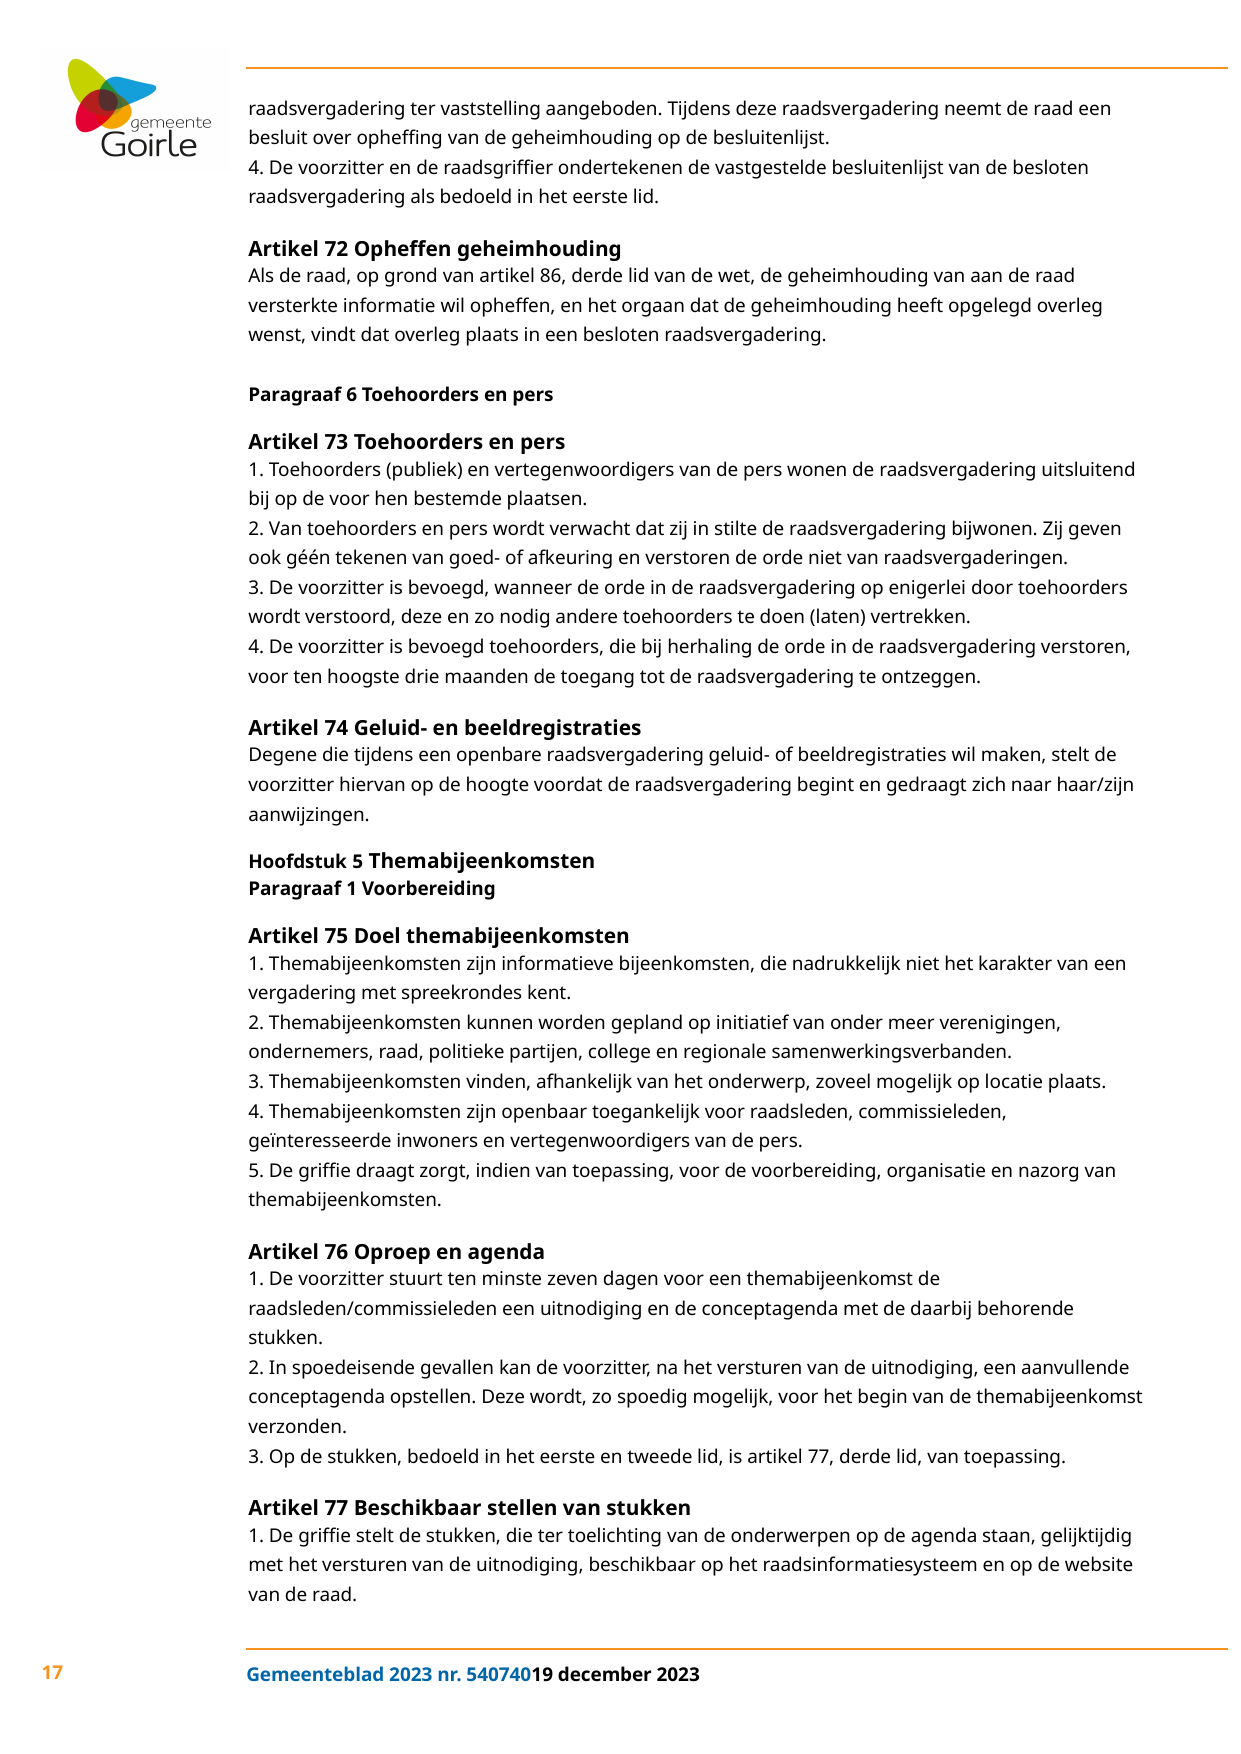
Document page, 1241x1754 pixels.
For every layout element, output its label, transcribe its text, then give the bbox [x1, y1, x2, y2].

text Hoofdstuk 5 Themabijeenkomsten [248, 846, 1152, 875]
text Artikel 73 Toehoorders en pers [248, 427, 1152, 456]
text Artikel 72 Opheffen geheimhouding [248, 234, 1152, 262]
text 5. De griffie draagt zorgt, indien van toepassing, voor de voorbereiding, organisatie en nazorg van themabijeenkomsten. [248, 1157, 1152, 1212]
text 1. Toehoorders (publiek) en vertegenwoordigers van de pers wonen de raadsvergadering uitsluitend bij op de voor hen bestemde plaatsen. [248, 456, 1152, 511]
text 4. De voorzitter is bevoegd toehoorders, die bij herhaling de orde in de raadsvergadering verstoren, voor ten hoogste drie maanden de toegang tot de raadsvergadering te ontzeggen. [248, 633, 1152, 688]
text Artikel 77 Beschikbaar stellen van stukken [248, 1493, 1152, 1522]
text 1. Themabijeenkomsten zijn informatieve bijeenkomsten, die nadrukkelijk niet het karakter van een vergadering met spreekrondes kent. [248, 950, 1152, 1005]
text 3. De voorzitter is bevoegd, wanneer de orde in de raadsvergadering op enigerlei door toehoorders wordt verstoord, deze en zo nodig andere toehoorders te doen (laten) vertrekken. [248, 574, 1152, 629]
text Artikel 74 Geluid- en beeldregistraties [248, 713, 1152, 742]
text Artikel 75 Doel themabijeenkomsten [248, 921, 1152, 950]
text 3. Themabijeenkomsten vinden, afhankelijk van het onderwerp, zoveel mogelijk op locatie plaats. [248, 1068, 1152, 1094]
text raadsvergadering ter vaststelling aangeboden. Tijdens deze raadsvergadering neemt de raad een besluit over opheffing van de geheimhouding op de besluitenlijst. [248, 95, 1152, 150]
text 2. Themabijeenkomsten kunnen worden gepland op initiatief van onder meer verenigingen, ondernemers, raad, politieke partijen, college en regionale samenwerkingsverbanden. [248, 1009, 1152, 1064]
text Als de raad, op grond van artikel 86, derde lid van de wet, de geheimhouding van aan de raad versterkte informatie wil opheffen, en het orgaan dat de geheimhouding heeft opgelegd overleg wenst, vindt dat overleg plaats in een besloten raadsvergadering. [248, 262, 1152, 347]
text 4. De voorzitter en de raadsgriffier ondertekenen de vastgestelde besluitenlijst van de besloten raadsvergadering als bedoeld in het eerste lid. [248, 154, 1152, 209]
text 1. De griffie stelt de stukken, die ter toelichting van de onderwerpen op de agenda staan, gelijktijdig met het versturen van de uitnodiging, beschikbaar op het raadsinformatiesysteem en op de website van de raad. [248, 1522, 1152, 1607]
text Paragraaf 6 Toehoorders en pers [248, 381, 1152, 406]
text 2. Van toehoorders en pers wordt verwacht dat zij in stilte de raadsvergadering bijwonen. Zij geven ook géén tekenen van goed- of afkeuring en verstoren de orde niet van raadsvergaderingen. [248, 515, 1152, 570]
text Artikel 76 Oproep en agenda [248, 1237, 1152, 1265]
text Paragraaf 1 Voorbereiding [248, 875, 1152, 901]
text 1. De voorzitter stuurt ten minste zeven dagen voor een themabijeenkomst de raadsleden/commissieleden een uitnodiging en de conceptagenda met de daarbij behorende stukken. [248, 1265, 1152, 1350]
text Degene die tijdens een openbare raadsvergadering geluid- of beeldregistraties wil maken, stelt de voorzitter hiervan op de hoogte voordat de raadsvergadering begint en gedraagt zich naar haar/zijn aanwijzingen. [248, 742, 1152, 827]
text 3. Op de stukken, bedoeld in het eerste en tweede lid, is artikel 77, derde lid, van toepassing. [248, 1443, 1152, 1469]
text 4. Themabijeenkomsten zijn openbaar toegankelijk voor raadsleden, commissieleden, geïnteresseerde inwoners en vertegenwoordigers van de pers. [248, 1098, 1152, 1153]
picture [41, 47, 231, 172]
text 2. In spoedeisende gevallen kan de voorzitter, na het versturen van de uitnodiging, een aanvullende conceptagenda opstellen. Deze wordt, zo spoedig mogelijk, voor het begin van de themabijeenkomst verzonden. [248, 1354, 1152, 1439]
